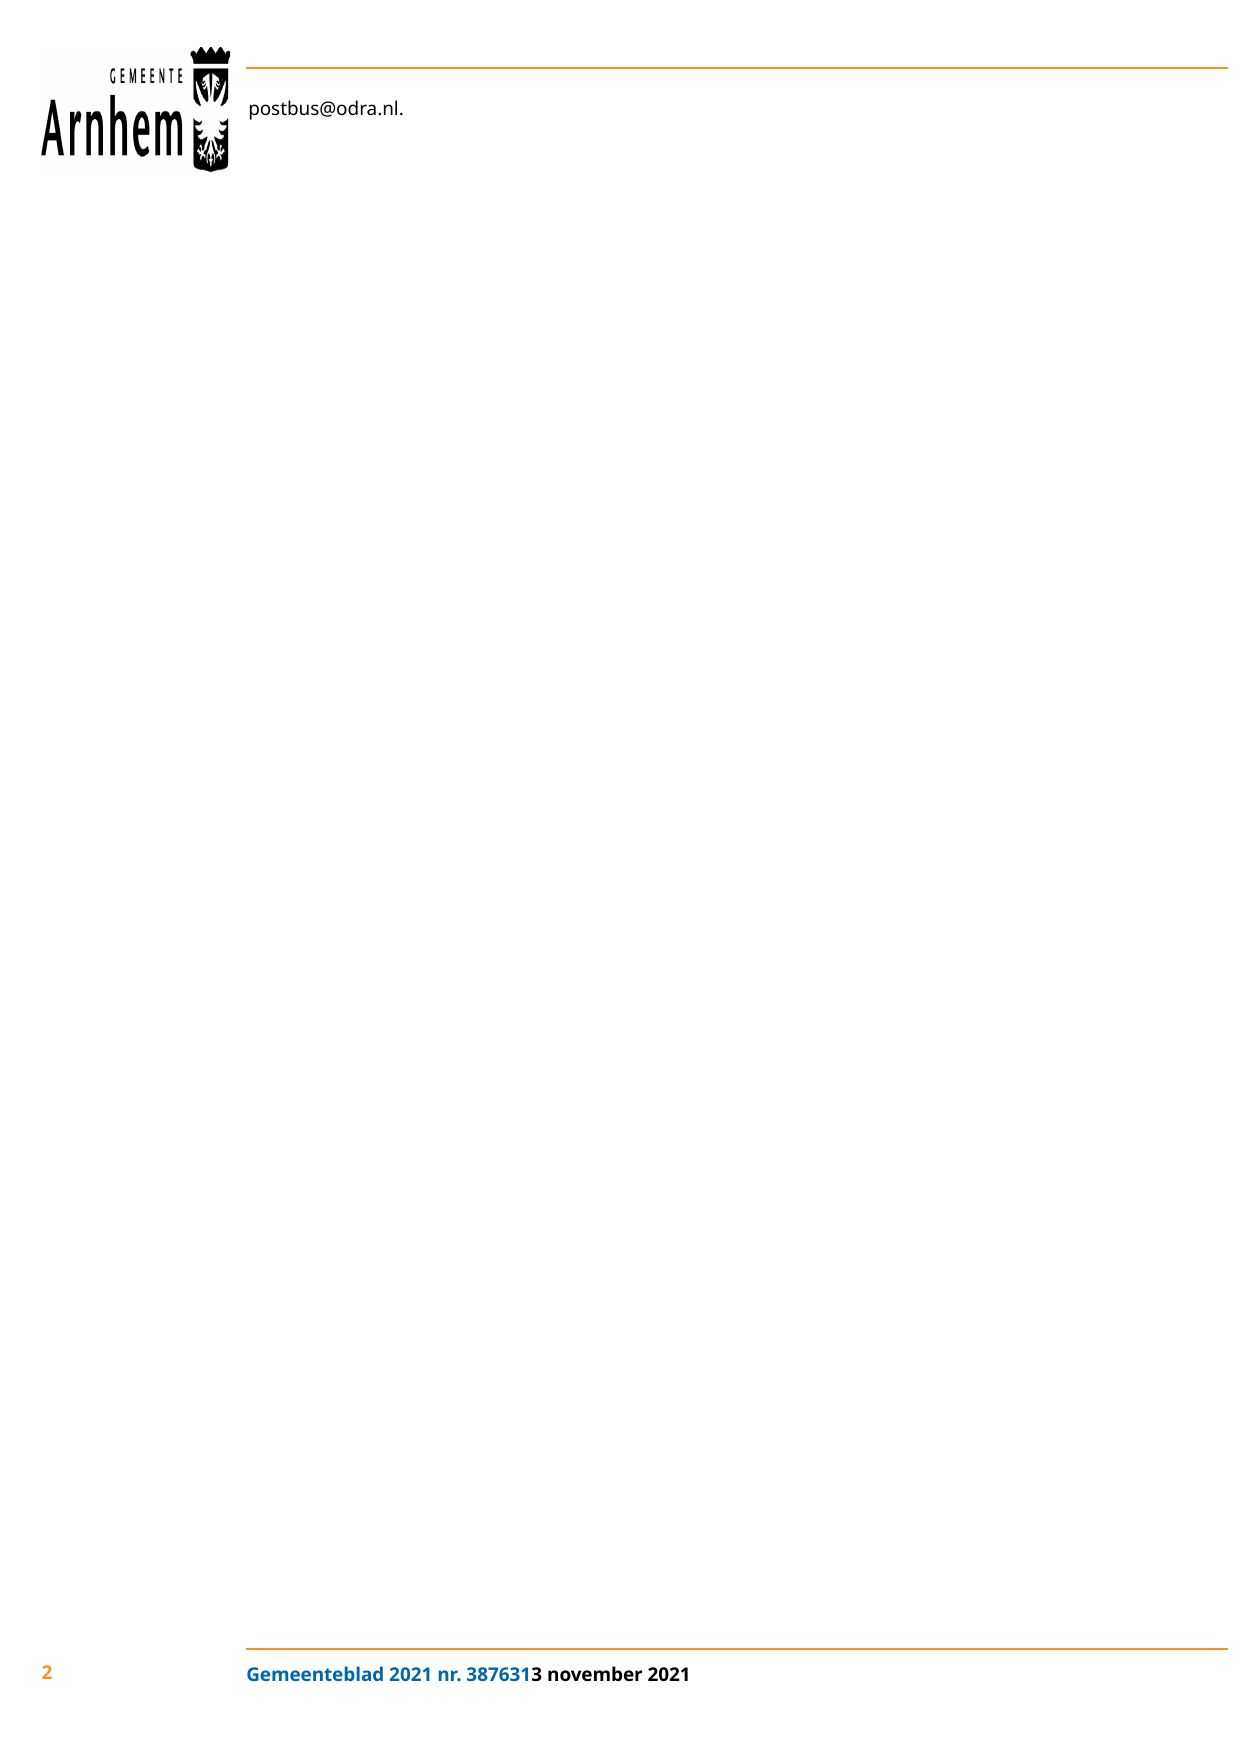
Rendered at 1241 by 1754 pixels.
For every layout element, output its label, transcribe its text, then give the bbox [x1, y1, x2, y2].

picture [41, 47, 231, 172]
text postbus@odra.nl. [248, 95, 1152, 121]
